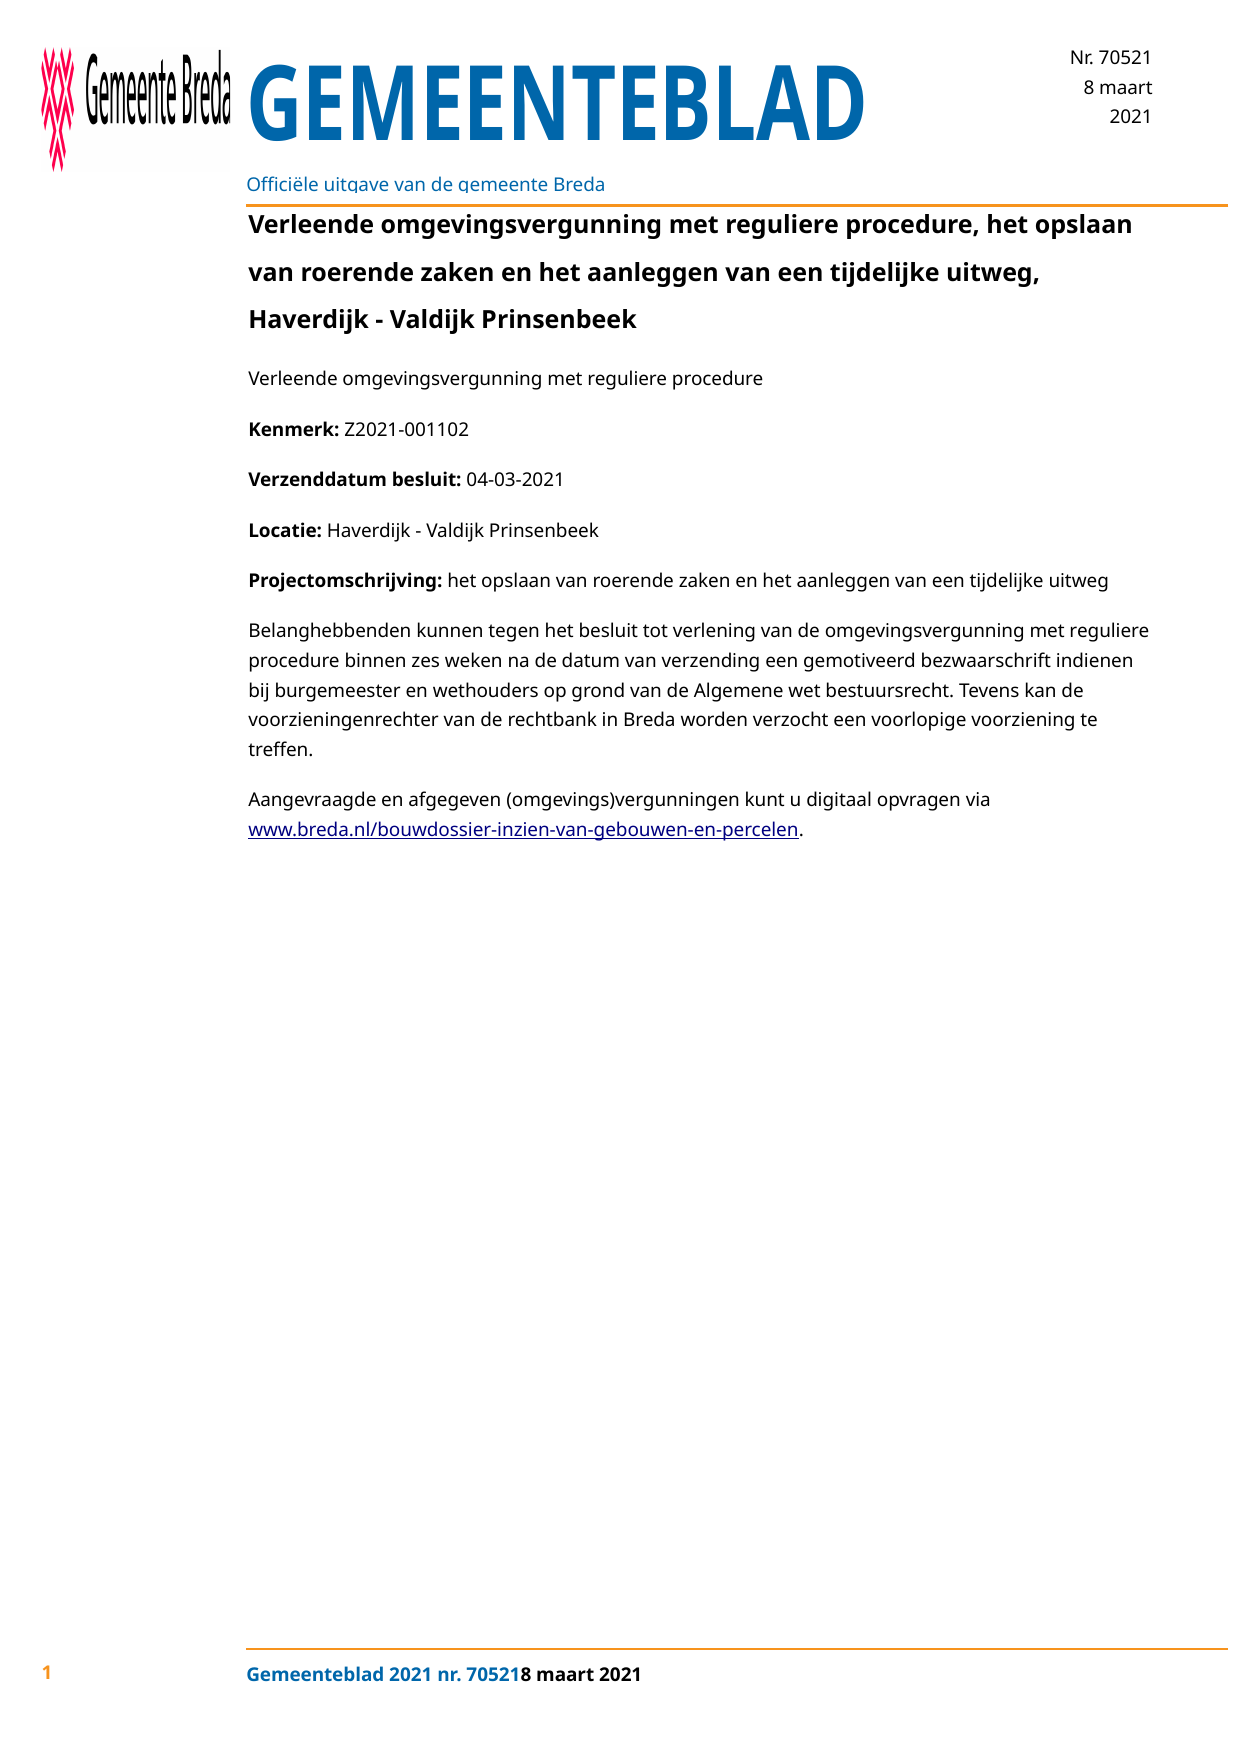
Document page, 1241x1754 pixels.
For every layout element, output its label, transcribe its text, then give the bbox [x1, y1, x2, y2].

text Projectomschrijving: het opslaan van roerende zaken en het aanleggen van een tijdelijke uitweg [248, 567, 1152, 593]
text Verleende omgevingsvergunning met reguliere procedure [248, 366, 1152, 391]
text Belanghebbenden kunnen tegen het besluit tot verlening van de omgevingsvergunning met reguliere procedure binnen zes weken na de datum van verzending een gemotiveerd bezwaarschrift indienen bij burgemeester en wethouders op grond van de Algemene wet bestuursrecht. Tevens kan de voorzieningenrechter van de rechtbank in Breda worden verzocht een voorlopige voorziening te treffen. [248, 618, 1152, 762]
text Verleende omgevingsvergunning met reguliere procedure, het opslaan van roerende zaken en het aanleggen van een tijdelijke uitweg, Haverdijk - Valdijk Prinsenbeek [248, 207, 1152, 336]
text Verzenddatum besluit: 04-03-2021 [248, 466, 1152, 492]
text Locatie: Haverdijk - Valdijk Prinsenbeek [248, 517, 1152, 542]
text Kenmerk: Z2021-001102 [248, 416, 1152, 442]
picture [41, 47, 231, 172]
text Aangevraagde en afgegeven (omgevings)vergunningen kunt u digitaal opvragen via www.breda.nl/bouwdossier-inzien-van-gebouwen-en-percelen. [248, 786, 1152, 842]
